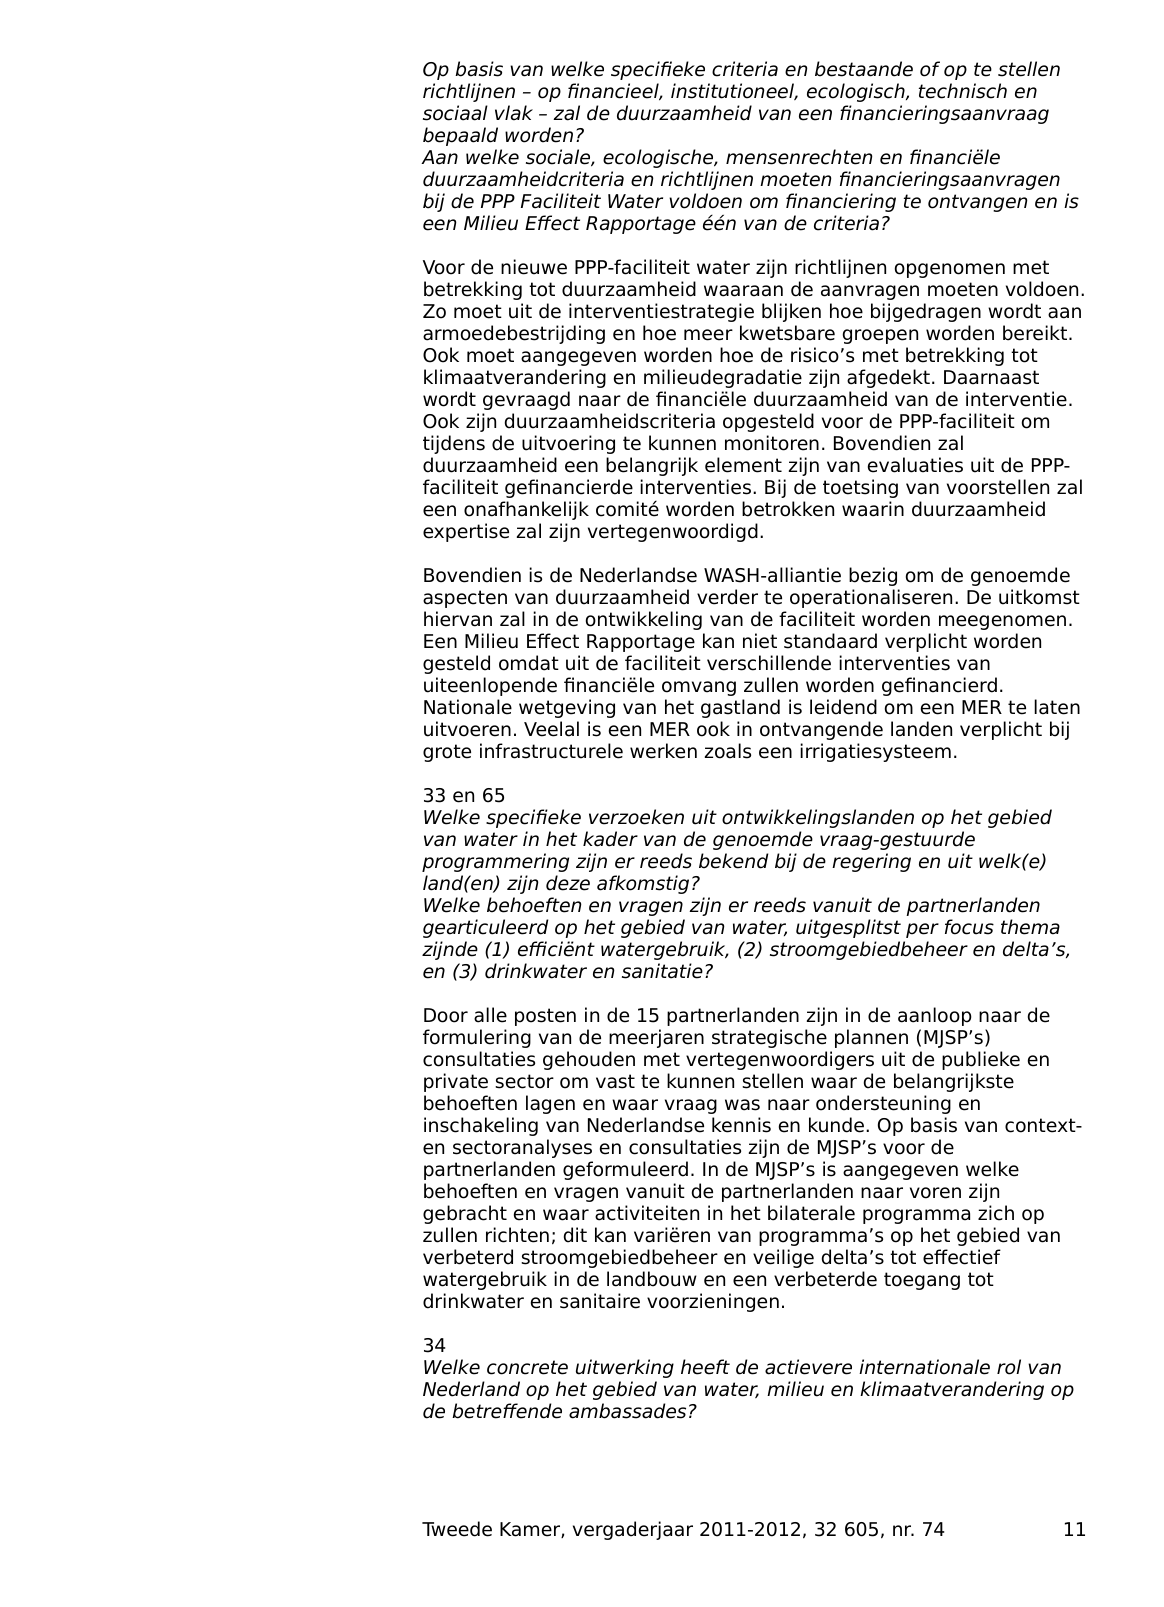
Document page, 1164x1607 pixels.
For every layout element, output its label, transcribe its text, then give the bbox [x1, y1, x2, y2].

text 34 [422, 1335, 1087, 1357]
text Voor de nieuwe PPP-faciliteit water zijn richtlijnen opgenomen met betrekking tot duurzaamheid waaraan de aanvragen moeten voldoen. Zo moet uit de interventiestrategie blijken hoe bijgedragen wordt aan armoedebestrijding en hoe meer kwetsbare groepen worden bereikt. Ook moet aangegeven worden hoe de risico’s met betrekking tot klimaatverandering en milieudegradatie zijn afgedekt. Daarnaast wordt gevraagd naar de financiële duurzaamheid van de interventie. Ook zijn duurzaamheidscriteria opgesteld voor de PPP-faciliteit om tijdens de uitvoering te kunnen monitoren. Bovendien zal duurzaamheid een belangrijk element zijn van evaluaties uit de PPP-faciliteit gefinancierde interventies. Bij de toetsing van voorstellen zal een onafhankelijk comité worden betrokken waarin duurzaamheid expertise zal zijn vertegenwoordigd. [422, 257, 1087, 543]
text Welke specifieke verzoeken uit ontwikkelingslanden op het gebied van water in het kader van de genoemde vraag-gestuurde programmering zijn er reeds bekend bij de regering en uit welk(e) land(en) zijn deze afkomstig? [422, 807, 1087, 895]
text Aan welke sociale, ecologische, mensenrechten en financiële duurzaamheidcriteria en richtlijnen moeten financieringsaanvragen bij de PPP Faciliteit Water voldoen om financiering te ontvangen en is een Milieu Effect Rapportage één van de criteria? [422, 147, 1087, 235]
text Op basis van welke specifieke criteria en bestaande of op te stellen richtlijnen – op financieel, institutioneel, ecologisch, technisch en sociaal vlak – zal de duurzaamheid van een financieringsaanvraag bepaald worden? [422, 59, 1087, 147]
text 33 en 65 [422, 785, 1087, 807]
text Door alle posten in de 15 partnerlanden zijn in de aanloop naar de formulering van de meerjaren strategische plannen (MJSP’s) consultaties gehouden met vertegenwoordigers uit de publieke en private sector om vast te kunnen stellen waar de belangrijkste behoeften lagen en waar vraag was naar ondersteuning en inschakeling van Nederlandse kennis en kunde. Op basis van context- en sectoranalyses en consultaties zijn de MJSP’s voor de partnerlanden geformuleerd. In de MJSP’s is aangegeven welke behoeften en vragen vanuit de partnerlanden naar voren zijn gebracht en waar activiteiten in het bilaterale programma zich op zullen richten; dit kan variëren van programma’s op het gebied van verbeterd stroomgebiedbeheer en veilige delta’s tot effectief watergebruik in de landbouw en een verbeterde toegang tot drinkwater en sanitaire voorzieningen. [422, 1005, 1087, 1313]
text Welke behoeften en vragen zijn er reeds vanuit de partnerlanden gearticuleerd op het gebied van water, uitgesplitst per focus thema zijnde (1) efficiënt watergebruik, (2) stroomgebiedbeheer en delta’s, en (3) drinkwater en sanitatie? [422, 895, 1087, 983]
text Welke concrete uitwerking heeft de actievere internationale rol van Nederland op het gebied van water, milieu en klimaatverandering op de betreffende ambassades? [422, 1357, 1087, 1423]
text Bovendien is de Nederlandse WASH-alliantie bezig om de genoemde aspecten van duurzaamheid verder te operationaliseren. De uitkomst hiervan zal in de ontwikkeling van de faciliteit worden meegenomen. Een Milieu Effect Rapportage kan niet standaard verplicht worden gesteld omdat uit de faciliteit verschillende interventies van uiteenlopende financiële omvang zullen worden gefinancierd. Nationale wetgeving van het gastland is leidend om een MER te laten uitvoeren. Veelal is een MER ook in ontvangende landen verplicht bij grote infrastructurele werken zoals een irrigatiesysteem. [422, 565, 1087, 763]
